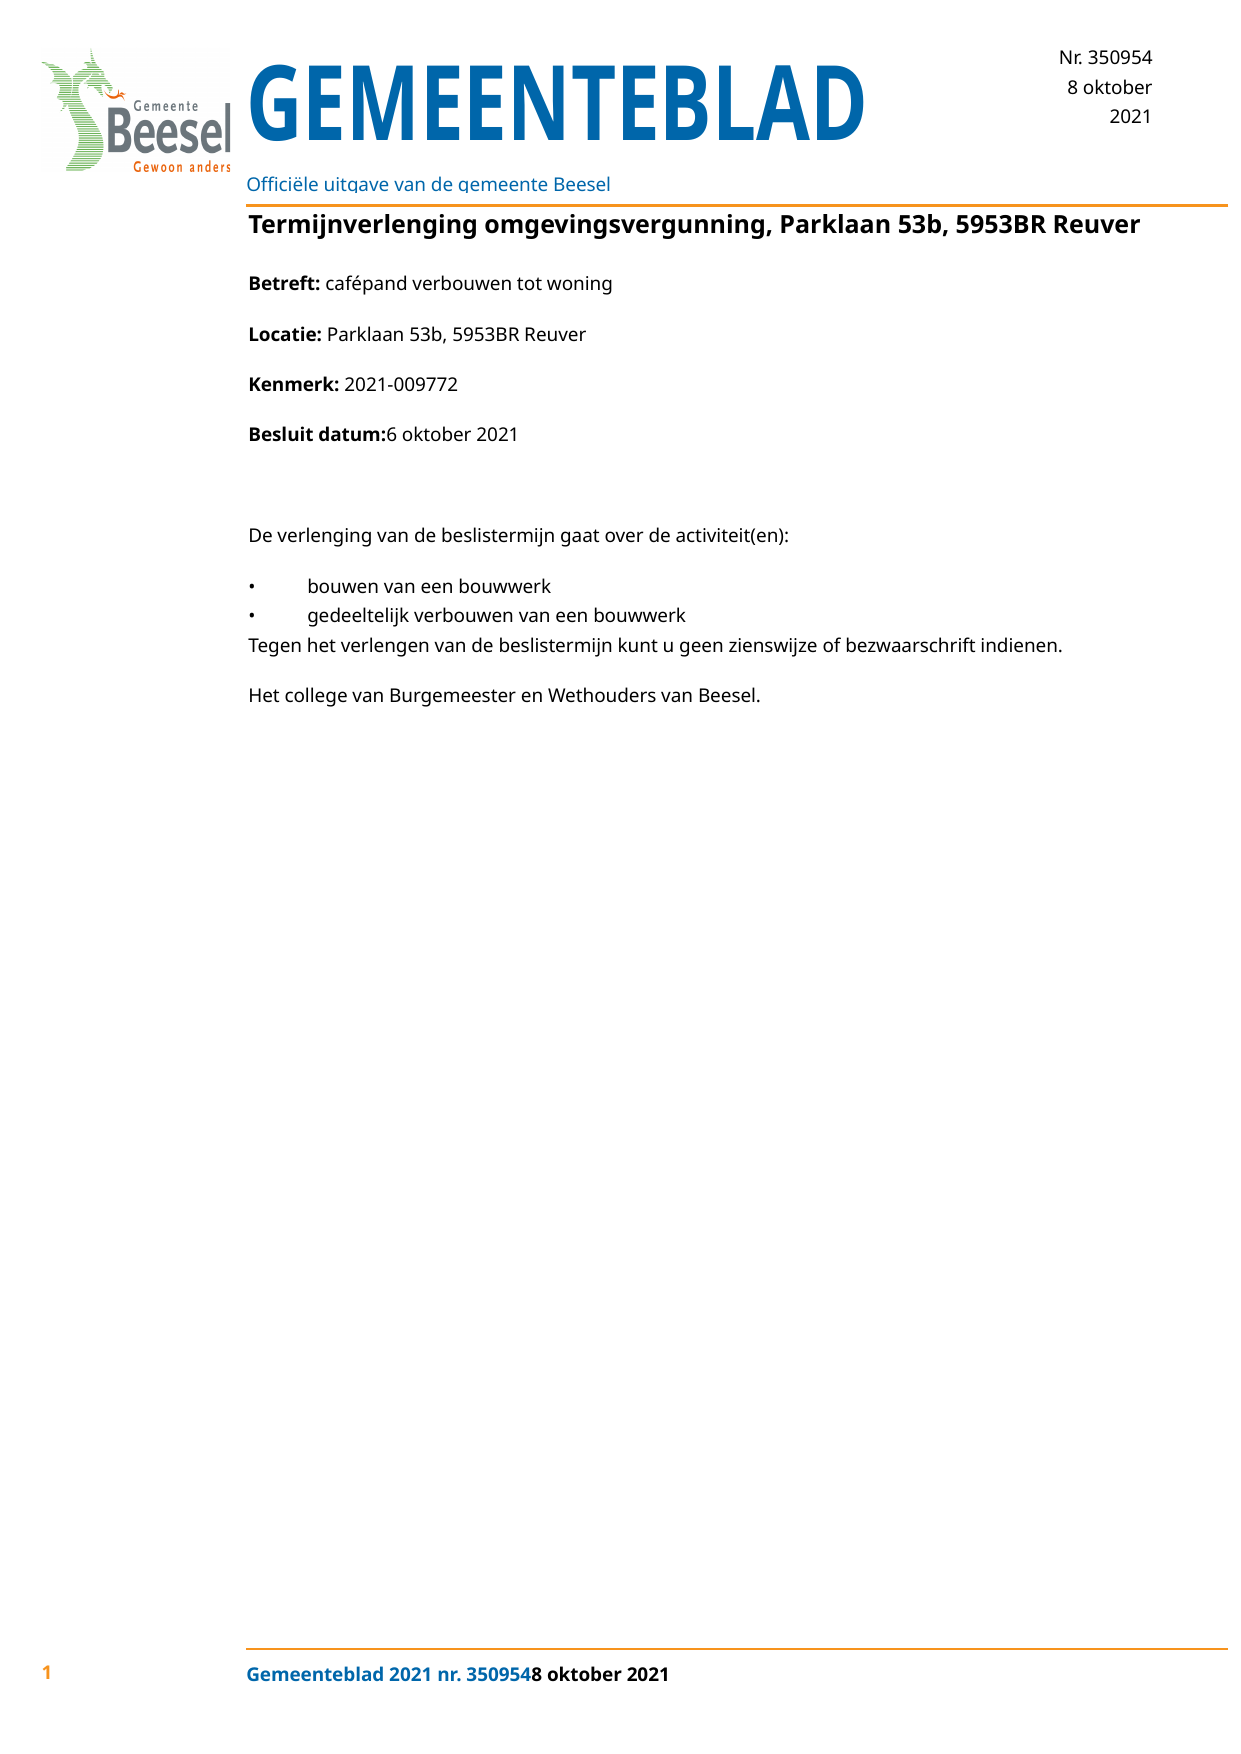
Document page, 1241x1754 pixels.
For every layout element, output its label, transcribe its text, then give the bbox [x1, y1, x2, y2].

text Betreft: cafépand verbouwen tot woning [248, 270, 1152, 296]
list gedeeltelijk verbouwen van een bouwwerk [248, 602, 1152, 628]
picture [41, 47, 231, 172]
text Locatie: Parklaan 53b, 5953BR Reuver [248, 321, 1152, 346]
text Termijnverlenging omgevingsvergunning, Parklaan 53b, 5953BR Reuver [248, 207, 1152, 241]
text Kenmerk: 2021-009772 [248, 371, 1152, 397]
text Besluit datum:6 oktober 2021 [248, 422, 1152, 447]
text Tegen het verlengen van de beslistermijn kunt u geen zienswijze of bezwaarschrift indienen. [248, 632, 1152, 658]
list bouwen van een bouwwerk [248, 573, 1152, 598]
text Het college van Burgemeester en Wethouders van Beesel. [248, 682, 1152, 708]
text De verlenging van de beslistermijn gaat over de activiteit(en): [248, 522, 1152, 548]
